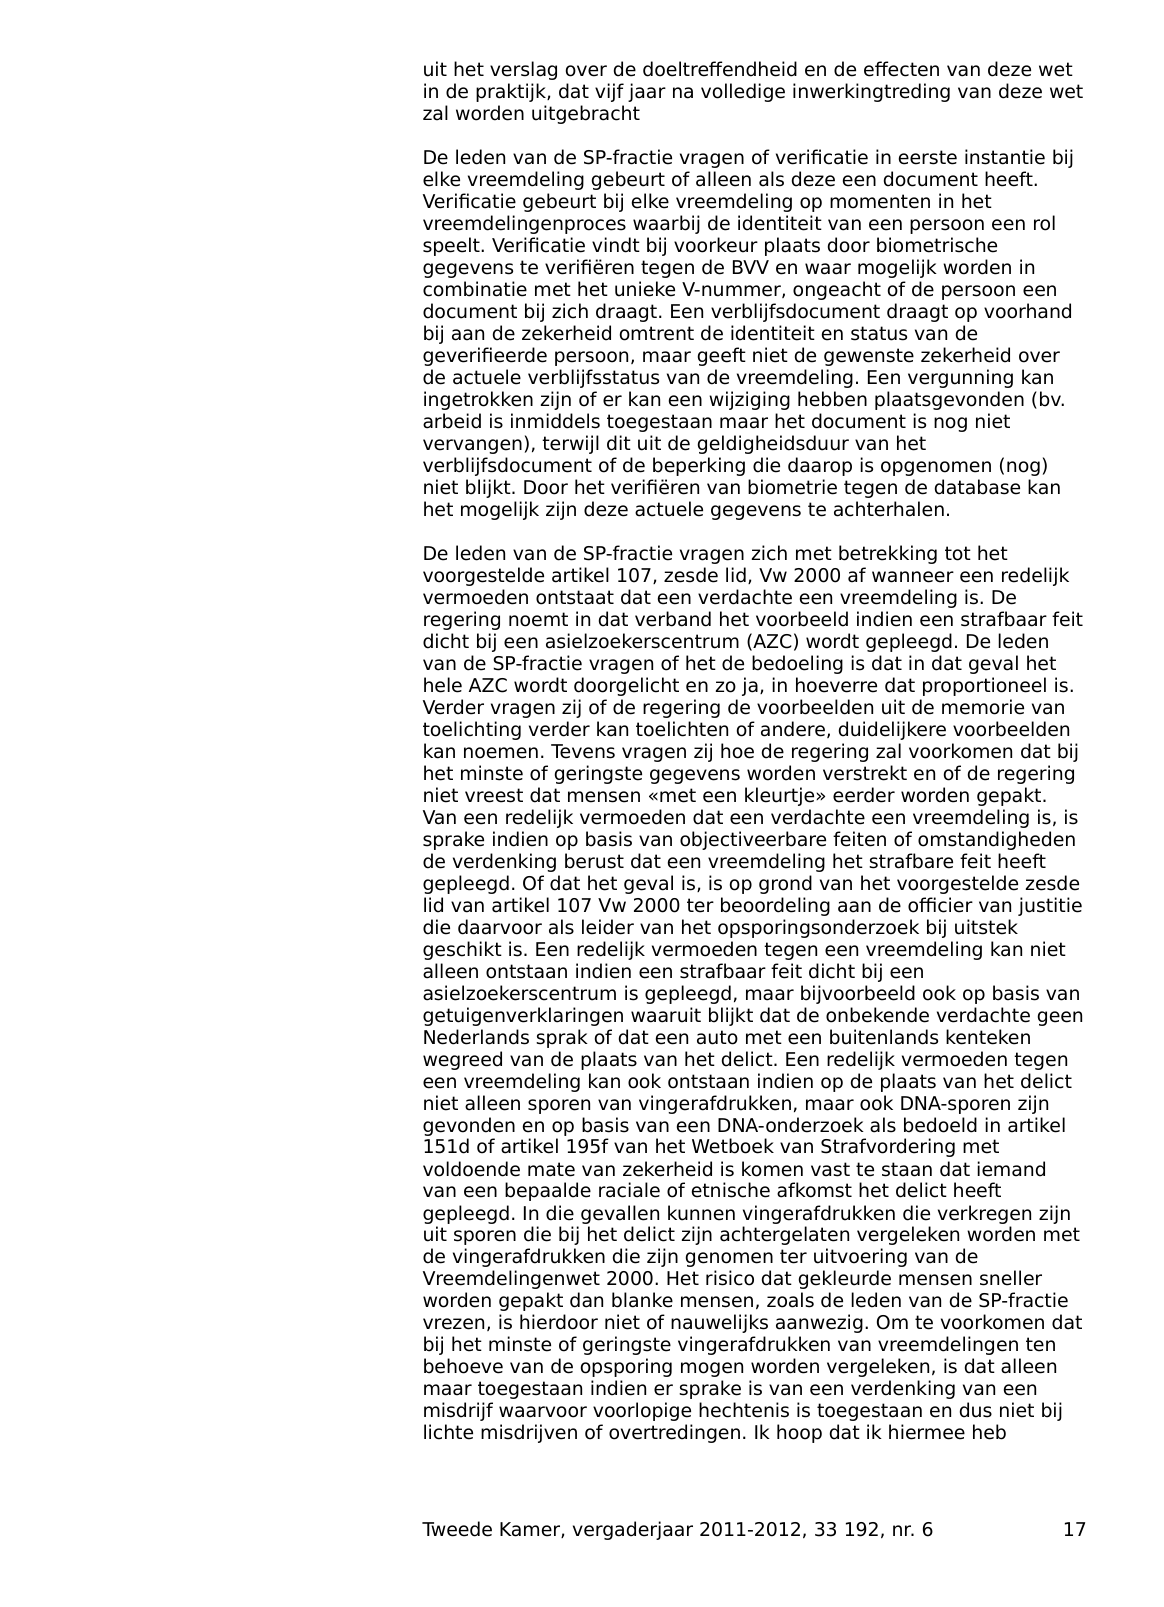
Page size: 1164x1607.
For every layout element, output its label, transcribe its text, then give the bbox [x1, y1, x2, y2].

text uit het verslag over de doeltreffendheid en de effecten van deze wet in de praktijk, dat vijf jaar na volledige inwerkingtreding van deze wet zal worden uitgebracht [422, 59, 1087, 125]
text De leden van de SP-fractie vragen zich met betrekking tot het voorgestelde artikel 107, zesde lid, Vw 2000 af wanneer een redelijk vermoeden ontstaat dat een verdachte een vreemdeling is. De regering noemt in dat verband het voorbeeld indien een strafbaar feit dicht bij een asielzoekerscentrum (AZC) wordt gepleegd. De leden van de SP-fractie vragen of het de bedoeling is dat in dat geval het hele AZC wordt doorgelicht en zo ja, in hoeverre dat proportioneel is. Verder vragen zij of de regering de voorbeelden uit de memorie van toelichting verder kan toelichten of andere, duidelijkere voorbeelden kan noemen. Tevens vragen zij hoe de regering zal voorkomen dat bij het minste of geringste gegevens worden verstrekt en of de regering niet vreest dat mensen «met een kleurtje» eerder worden gepakt. Van een redelijk vermoeden dat een verdachte een vreemdeling is, is sprake indien op basis van objectiveerbare feiten of omstandigheden de verdenking berust dat een vreemdeling het strafbare feit heeft gepleegd. Of dat het geval is, is op grond van het voorgestelde zesde lid van artikel 107 Vw 2000 ter beoordeling aan de officier van justitie die daarvoor als leider van het opsporingsonderzoek bij uitstek geschikt is. Een redelijk vermoeden tegen een vreemdeling kan niet alleen ontstaan indien een strafbaar feit dicht bij een asielzoekerscentrum is gepleegd, maar bijvoorbeeld ook op basis van getuigenverklaringen waaruit blijkt dat de onbekende verdachte geen Nederlands sprak of dat een auto met een buitenlands kenteken wegreed van de plaats van het delict. Een redelijk vermoeden tegen een vreemdeling kan ook ontstaan indien op de plaats van het delict niet alleen sporen van vingerafdrukken, maar ook DNA-sporen zijn gevonden en op basis van een DNA-onderzoek als bedoeld in artikel 151d of artikel 195f van het Wetboek van Strafvordering met voldoende mate van zekerheid is komen vast te staan dat iemand van een bepaalde raciale of etnische afkomst het delict heeft gepleegd. In die gevallen kunnen vingerafdrukken die verkregen zijn uit sporen die bij het delict zijn achtergelaten vergeleken worden met de vingerafdrukken die zijn genomen ter uitvoering van de Vreemdelingenwet 2000. Het risico dat gekleurde mensen sneller worden gepakt dan blanke mensen, zoals de leden van de SP-fractie vrezen, is hierdoor niet of nauwelijks aanwezig. Om te voorkomen dat bij het minste of geringste vingerafdrukken van vreemdelingen ten behoeve van de opsporing mogen worden vergeleken, is dat alleen maar toegestaan indien er sprake is van een verdenking van een misdrijf waarvoor voorlopige hechtenis is toegestaan en dus niet bij lichte misdrijven of overtredingen. Ik hoop dat ik hiermee heb [422, 543, 1087, 1444]
text De leden van de SP-fractie vragen of verificatie in eerste instantie bij elke vreemdeling gebeurt of alleen als deze een document heeft. Verificatie gebeurt bij elke vreemdeling op momenten in het vreemdelingenproces waarbij de identiteit van een persoon een rol speelt. Verificatie vindt bij voorkeur plaats door biometrische gegevens te verifiëren tegen de BVV en waar mogelijk worden in combinatie met het unieke V-nummer, ongeacht of de persoon een document bij zich draagt. Een verblijfsdocument draagt op voorhand bij aan de zekerheid omtrent de identiteit en status van de geverifieerde persoon, maar geeft niet de gewenste zekerheid over de actuele verblijfsstatus van de vreemdeling. Een vergunning kan ingetrokken zijn of er kan een wijziging hebben plaatsgevonden (bv. arbeid is inmiddels toegestaan maar het document is nog niet vervangen), terwijl dit uit de geldigheidsduur van het verblijfsdocument of de beperking die daarop is opgenomen (nog) niet blijkt. Door het verifiëren van biometrie tegen de database kan het mogelijk zijn deze actuele gegevens te achterhalen. [422, 147, 1087, 521]
